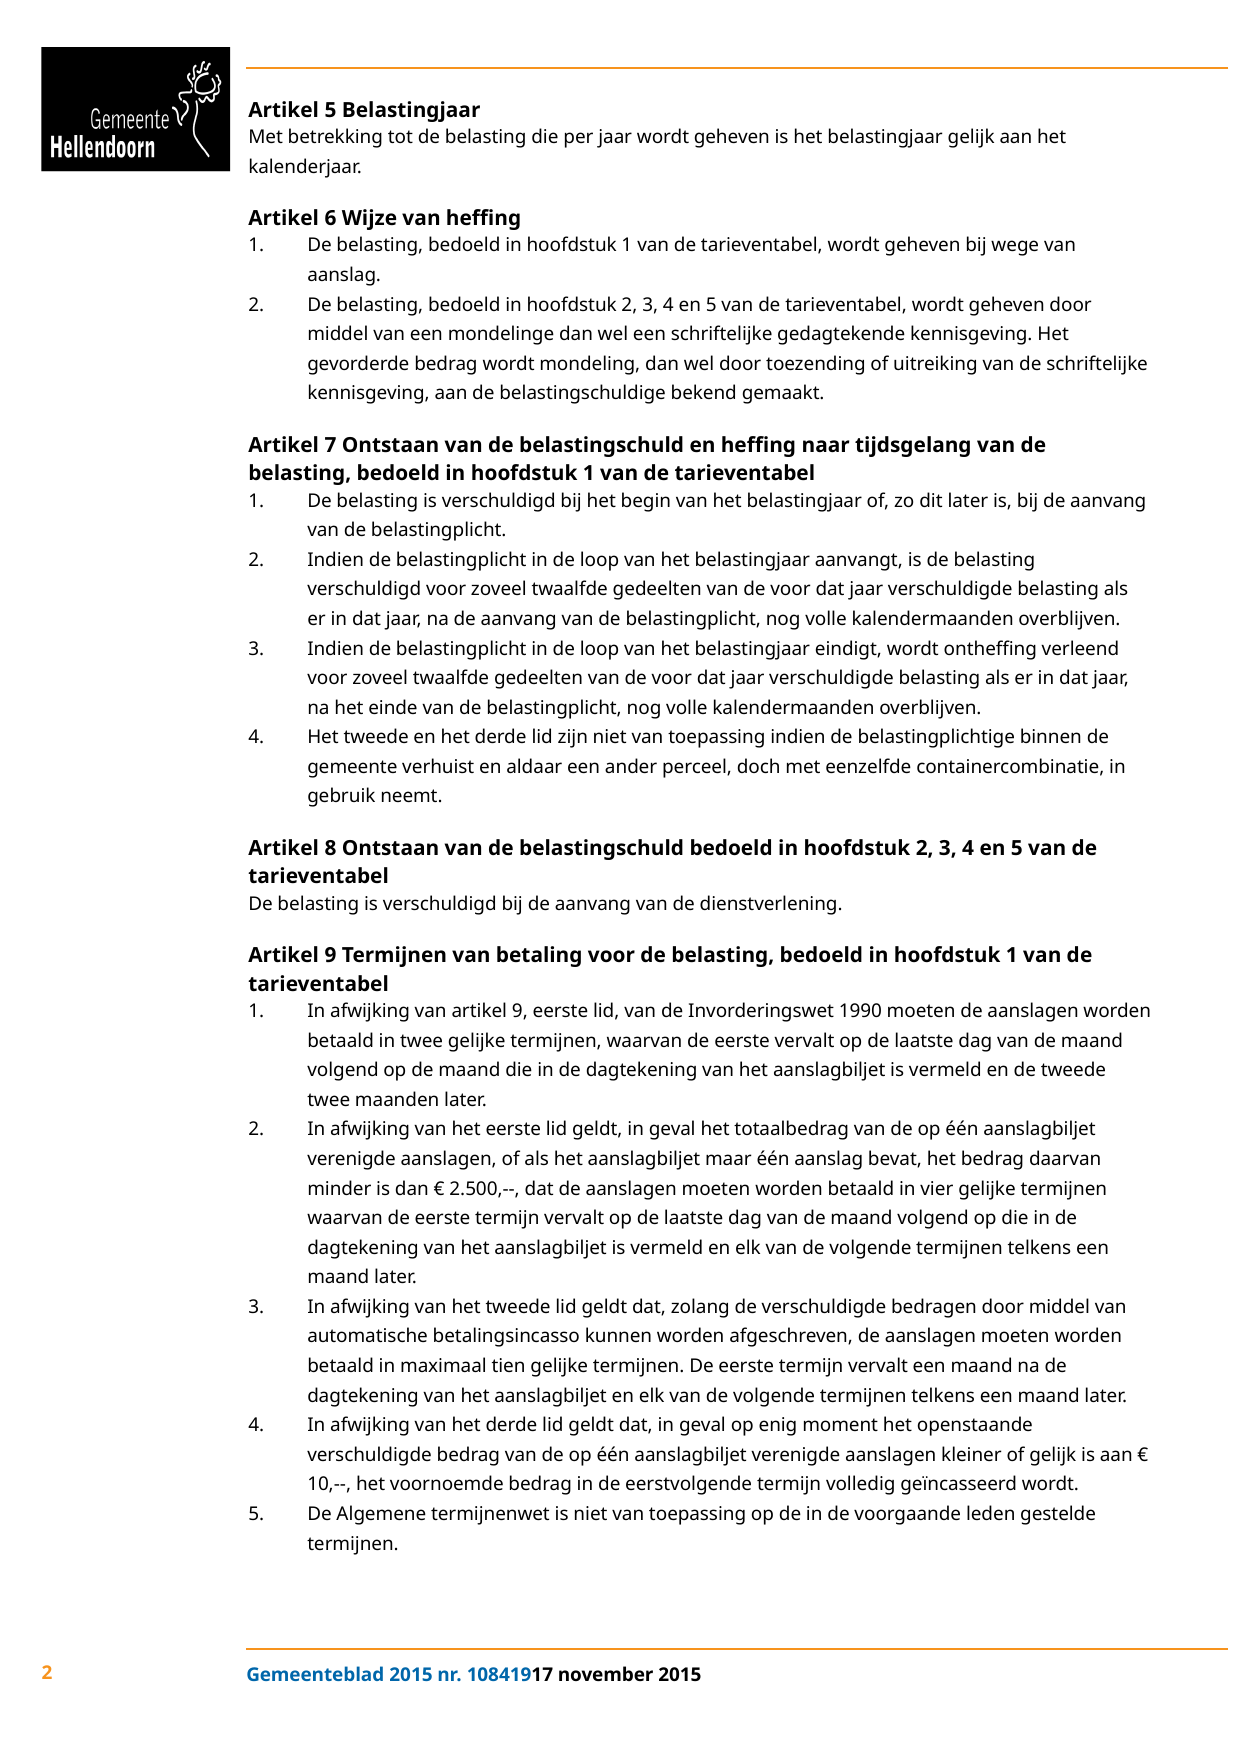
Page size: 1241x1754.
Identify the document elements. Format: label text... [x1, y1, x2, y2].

list De Algemene termijnenwet is niet van toepassing op de in de voorgaande leden gestelde termijnen. [248, 1500, 1152, 1556]
list Het tweede en het derde lid zijn niet van toepassing indien de belastingplichtige binnen de gemeente verhuist en aldaar een ander perceel, doch met eenzelfde containercombinatie, in gebruik neemt. [248, 723, 1152, 808]
list In afwijking van het tweede lid geldt dat, zolang de verschuldigde bedragen door middel van automatische betalingsincasso kunnen worden afgeschreven, de aanslagen moeten worden betaald in maximaal tien gelijke termijnen. De eerste termijn vervalt een maand na de dagtekening van het aanslagbiljet en elk van de volgende termijnen telkens een maand later. [248, 1293, 1152, 1408]
list In afwijking van het eerste lid geldt, in geval het totaalbedrag van de op één aanslagbiljet verenigde aanslagen, of als het aanslagbiljet maar één aanslag bevat, het bedrag daarvan minder is dan € 2.500,--, dat de aanslagen moeten worden betaald in vier gelijke termijnen waarvan de eerste termijn vervalt op de laatste dag van de maand volgend op die in de dagtekening van het aanslagbiljet is vermeld en elk van de volgende termijnen telkens een maand later. [248, 1116, 1152, 1289]
list De belasting, bedoeld in hoofdstuk 2, 3, 4 en 5 van de tarieventabel, wordt geheven door middel van een mondelinge dan wel een schriftelijke gedagtekende kennisgeving. Het gevorderde bedrag wordt mondeling, dan wel door toezending of uitreiking van de schriftelijke kennisgeving, aan de belastingschuldige bekend gemaakt. [248, 291, 1152, 405]
list In afwijking van het derde lid geldt dat, in geval op enig moment het openstaande verschuldigde bedrag van de op één aanslagbiljet verenigde aanslagen kleiner of gelijk is aan € 10,--, het voornoemde bedrag in de eerstvolgende termijn volledig geïncasseerd wordt. [248, 1411, 1152, 1496]
text De belasting is verschuldigd bij de aanvang van de dienstverlening. [248, 890, 1152, 916]
picture [41, 47, 231, 172]
text Artikel 9 Termijnen van betaling voor de belasting, bedoeld in hoofdstuk 1 van de tarieventabel [248, 940, 1152, 997]
text Artikel 5 Belastingjaar [248, 95, 1152, 123]
list Indien de belastingplicht in de loop van het belastingjaar aanvangt, is de belasting verschuldigd voor zoveel twaalfde gedeelten van de voor dat jaar verschuldigde belasting als er in dat jaar, na de aanvang van de belastingplicht, nog volle kalendermaanden overblijven. [248, 546, 1152, 631]
text Artikel 7 Ontstaan van de belastingschuld en heffing naar tijdsgelang van de belasting, bedoeld in hoofdstuk 1 van de tarieventabel [248, 430, 1152, 487]
list De belasting, bedoeld in hoofdstuk 1 van de tarieventabel, wordt geheven bij wege van aanslag. [248, 232, 1152, 287]
list In afwijking van artikel 9, eerste lid, van de Invorderingswet 1990 moeten de aanslagen worden betaald in twee gelijke termijnen, waarvan de eerste vervalt op de laatste dag van de maand volgend op de maand die in de dagtekening van het aanslagbiljet is vermeld en de tweede twee maanden later. [248, 997, 1152, 1112]
list De belasting is verschuldigd bij het begin van het belastingjaar of, zo dit later is, bij de aanvang van de belastingplicht. [248, 487, 1152, 542]
list Indien de belastingplicht in de loop van het belastingjaar eindigt, wordt ontheffing verleend voor zoveel twaalfde gedeelten van de voor dat jaar verschuldigde belasting als er in dat jaar, na het einde van de belastingplicht, nog volle kalendermaanden overblijven. [248, 635, 1152, 720]
text Artikel 8 Ontstaan van de belastingschuld bedoeld in hoofdstuk 2, 3, 4 en 5 van de tarieventabel [248, 833, 1152, 890]
text Artikel 6 Wijze van heffing [248, 203, 1152, 232]
text Met betrekking tot de belasting die per jaar wordt geheven is het belastingjaar gelijk aan het kalenderjaar. [248, 123, 1152, 178]
